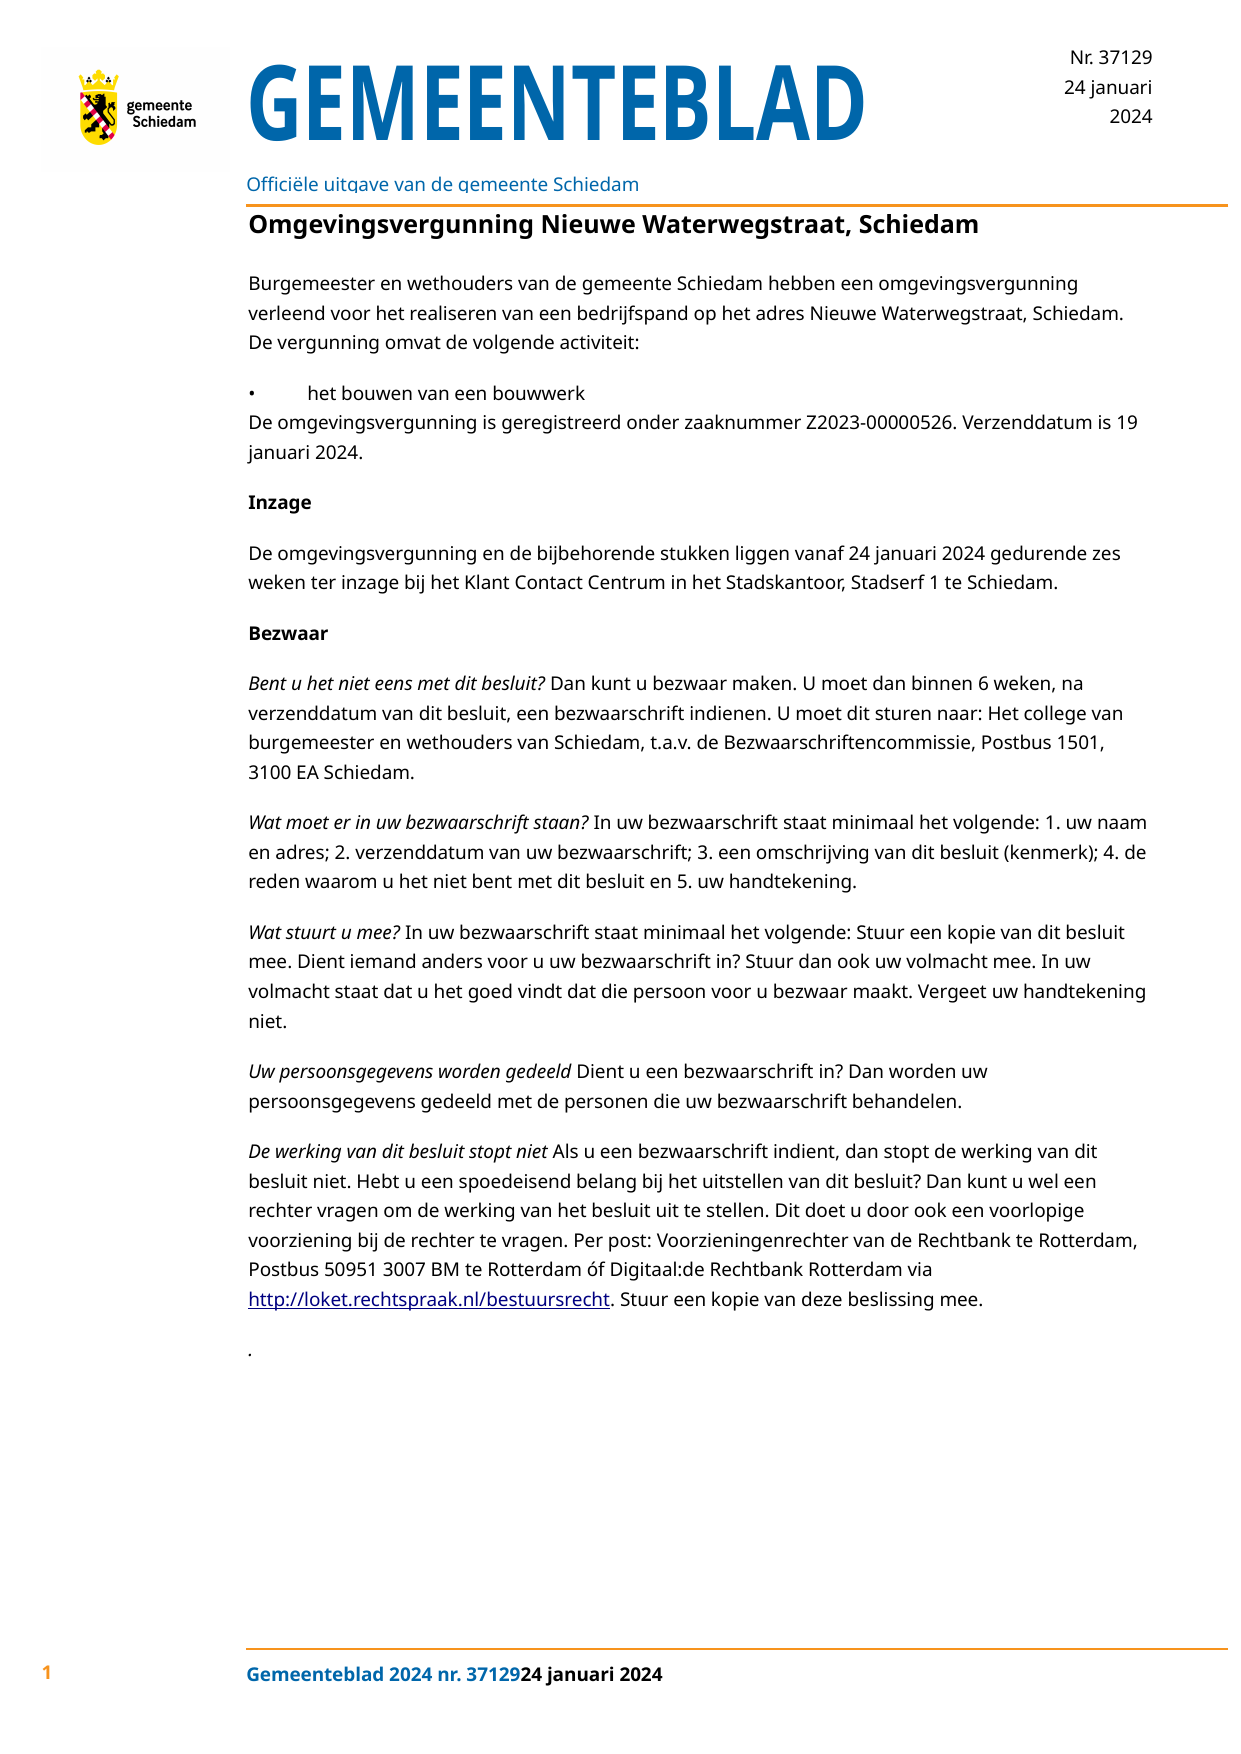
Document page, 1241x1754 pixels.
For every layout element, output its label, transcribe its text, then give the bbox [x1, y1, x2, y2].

list het bouwen van een bouwwerk [248, 380, 1152, 406]
text Bent u het niet eens met dit besluit? Dan kunt u bezwaar maken. U moet dan binnen 6 weken, na verzenddatum van dit besluit, een bezwaarschrift indienen. U moet dit sturen naar: Het college van burgemeester en wethouders van Schiedam, t.a.v. de Bezwaarschriftencommissie, Postbus 1501, 3100 EA Schiedam. [248, 670, 1152, 785]
text De omgevingsvergunning is geregistreerd onder zaaknummer Z2023-00000526. Verzenddatum is 19 januari 2024. [248, 409, 1152, 465]
text Omgevingsvergunning Nieuwe Waterwegstraat, Schiedam [248, 207, 1152, 241]
text Burgemeester en wethouders van de gemeente Schiedam hebben een omgevingsvergunning verleend voor het realiseren van een bedrijfspand op het adres Nieuwe Waterwegstraat, Schiedam. De vergunning omvat de volgende activiteit: [248, 270, 1152, 355]
text De omgevingsvergunning en de bijbehorende stukken liggen vanaf 24 januari 2024 gedurende zes weken ter inzage bij het Klant Contact Centrum in het Stadskantoor, Stadserf 1 te Schiedam. [248, 540, 1152, 595]
text Wat moet er in uw bezwaarschrift staan? In uw bezwaarschrift staat minimaal het volgende: 1. uw naam en adres; 2. verzenddatum van uw bezwaarschrift; 3. een omschrijving van dit besluit (kenmerk); 4. de reden waarom u het niet bent met dit besluit en 5. uw handtekening. [248, 809, 1152, 894]
text Uw persoonsgegevens worden gedeeld Dient u een bezwaarschrift in? Dan worden uw persoonsgegevens gedeeld met de personen die uw bezwaarschrift behandelen. [248, 1058, 1152, 1113]
text Inzage [248, 489, 1152, 515]
text Wat stuurt u mee? In uw bezwaarschrift staat minimaal het volgende: Stuur een kopie van dit besluit mee. Dient iemand anders voor u uw bezwaarschrift in? Stuur dan ook uw volmacht mee. In uw volmacht staat dat u het goed vindt dat die persoon voor u bezwaar maakt. Vergeet uw handtekening niet. [248, 919, 1152, 1033]
text De werking van dit besluit stopt niet Als u een bezwaarschrift indient, dan stopt de werking van dit besluit niet. Hebt u een spoedeisend belang bij het uitstellen van dit besluit? Dan kunt u wel een rechter vragen om de werking van het besluit uit te stellen. Dit doet u door ook een voorlopige voorziening bij de rechter te vragen. Per post: Voorzieningenrechter van de Rechtbank te Rotterdam, Postbus 50951 3007 BM te Rotterdam óf Digitaal:de Rechtbank Rotterdam via http://loket.rechtspraak.nl/bestuursrecht. Stuur een kopie van deze beslissing mee. [248, 1138, 1152, 1312]
text . [248, 1337, 1152, 1362]
text Bezwaar [248, 620, 1152, 646]
picture [41, 47, 231, 172]
